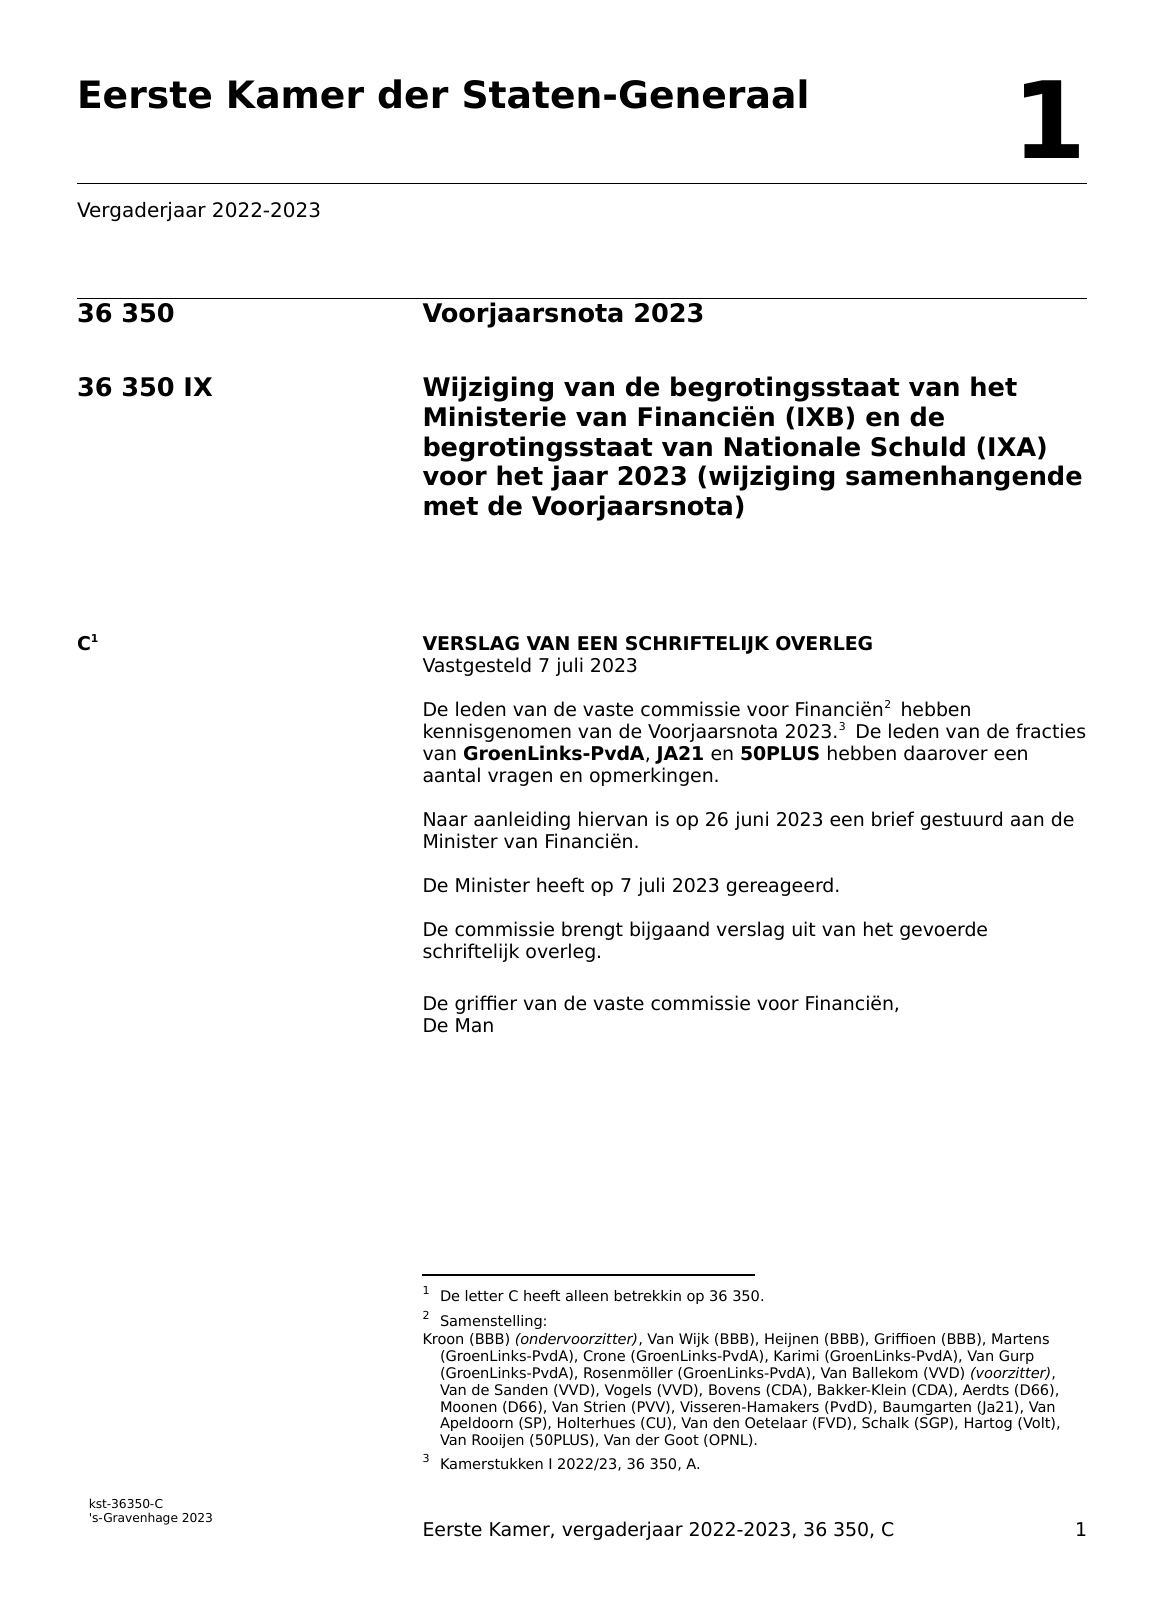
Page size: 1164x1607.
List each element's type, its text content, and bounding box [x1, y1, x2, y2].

table_cell Vergaderjaar 2022-2023 [77, 184, 1087, 298]
table_header 1 [886, 59, 1087, 183]
text kst-36350-C [88, 1497, 323, 1511]
text De leden van de vaste commissie voor Financiën hebben kennisgenomen van de Voorjaarsnota 2023. De leden van de fracties van GroenLinks-PvdA, JA21 en 50PLUS hebben daarover een aantal vragen en opmerkingen. [422, 699, 1087, 787]
subtitle C VERSLAG VAN EEN SCHRIFTELIJK OVERLEG [77, 632, 1087, 654]
text Samenstelling: [422, 1309, 1087, 1331]
subtitle 36 350 IX Wijziging van de begrotingsstaat van het Ministerie van Financiën (IXB) en de begrotingsstaat van Nationale Schuld (IXA) voor het jaar 2023 (wijziging samenhangende met de Voorjaarsnota) [77, 373, 1087, 521]
text De commissie brengt bijgaand verslag uit van het gevoerde schriftelijk overleg. [422, 919, 1087, 963]
text De griffier van de vaste commissie voor Financiën, De Man [422, 993, 1087, 1037]
text De letter C heeft alleen betrekkin op 36 350. [422, 1284, 1087, 1306]
subtitle 36 350 Voorjaarsnota 2023 [77, 299, 1087, 329]
table_header Eerste Kamer der Staten-Generaal [77, 59, 886, 183]
text Naar aanleiding hiervan is op 26 juni 2023 een brief gestuurd aan de Minister van Financiën. [422, 809, 1087, 853]
text De Minister heeft op 7 juli 2023 gereageerd. [422, 875, 1087, 897]
text Kamerstukken I 2022/23, 36 350, A. [422, 1452, 1087, 1474]
text Vastgesteld 7 juli 2023 [422, 654, 1087, 676]
text 's-Gravenhage 2023 [88, 1511, 323, 1525]
text Kroon (BBB) (ondervoorzitter), Van Wijk (BBB), Heijnen (BBB), Griffioen (BBB), Martens (GroenLinks-PvdA), Crone (GroenLinks-PvdA), Karimi (GroenLinks-PvdA), Van Gurp (GroenLinks-PvdA), Rosenmöller (GroenLinks-PvdA), Van Ballekom (VVD) (voorzitter), Van de Sanden (VVD), Vogels (VVD), Bovens (CDA), Bakker-Klein (CDA), Aerdts (D66), Moonen (D66), Van Strien (PVV), Visseren-Hamakers (PvdD), Baumgarten (Ja21), Van Apeldoorn (SP), Holterhues (CU), Van den Oetelaar (FVD), Schalk (SGP), Hartog (Volt), Van Rooijen (50PLUS), Van der Goot (OPNL). [422, 1331, 1087, 1449]
